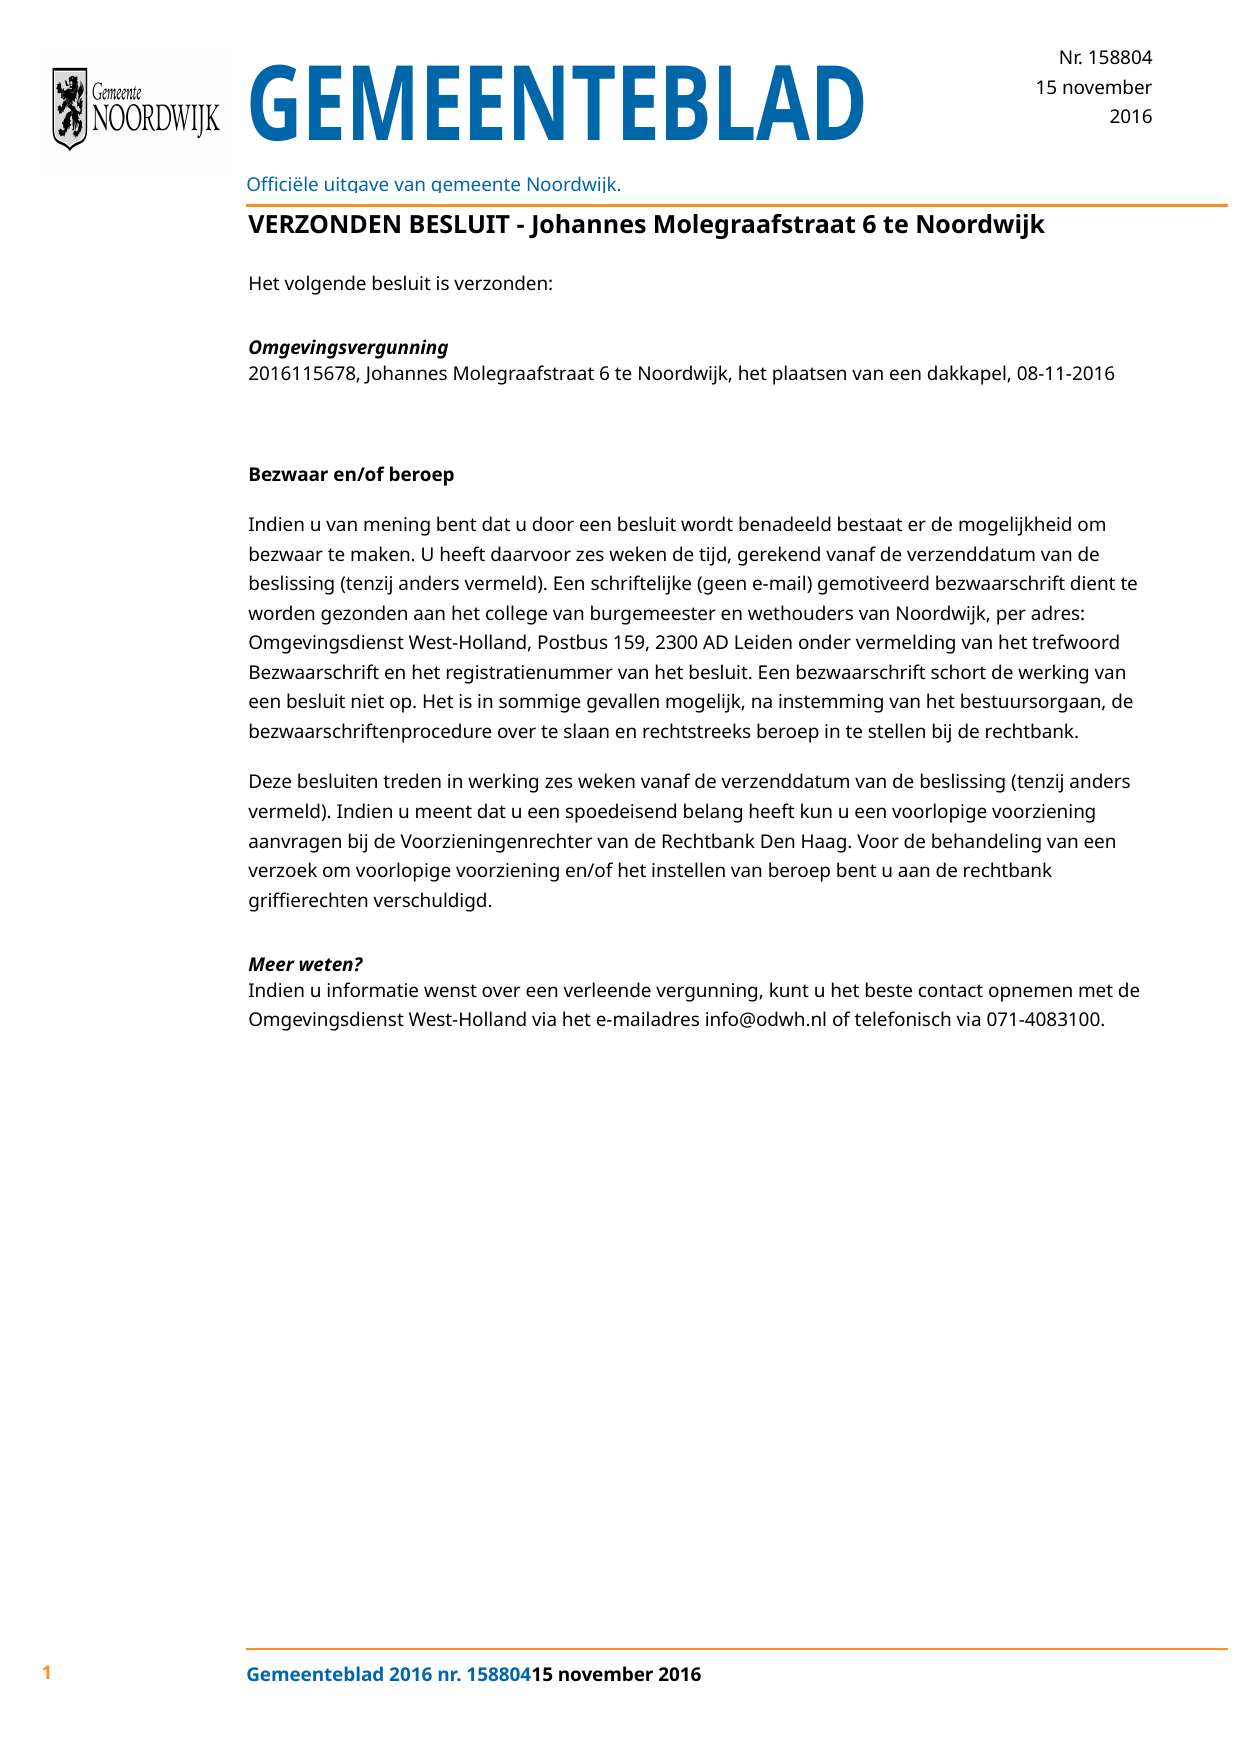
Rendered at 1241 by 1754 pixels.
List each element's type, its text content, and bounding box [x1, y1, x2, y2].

text VERZONDEN BESLUIT - Johannes Molegraafstraat 6 te Noordwijk [248, 207, 1152, 241]
text Meer weten? [248, 951, 1152, 977]
text Deze besluiten treden in werking zes weken vanaf de verzenddatum van de beslissing (tenzij anders vermeld). Indien u meent dat u een spoedeisend belang heeft kun u een voorlopige voorziening aanvragen bij de Voorzieningenrechter van de Rechtbank Den Haag. Voor de behandeling van een verzoek om voorlopige voorziening en/of het instellen van beroep bent u aan de rechtbank griffierechten verschuldigd. [248, 769, 1152, 913]
picture [41, 47, 231, 172]
text Indien u informatie wenst over een verleende vergunning, kunt u het beste contact opnemen met de Omgevingsdienst West-Holland via het e-mailadres info@odwh.nl of telefonisch via 071-4083100. [248, 977, 1152, 1032]
text Indien u van mening bent dat u door een besluit wordt benadeeld bestaat er de mogelijkheid om bezwaar te maken. U heeft daarvoor zes weken de tijd, gerekend vanaf de verzenddatum van de beslissing (tenzij anders vermeld). Een schriftelijke (geen e-mail) gemotiveerd bezwaarschrift dient te worden gezonden aan het college van burgemeester en wethouders van Noordwijk, per adres: Omgevingsdienst West-Holland, Postbus 159, 2300 AD Leiden onder vermelding van het trefwoord Bezwaarschrift en het registratienummer van het besluit. Een bezwaarschrift schort de werking van een besluit niet op. Het is in sommige gevallen mogelijk, na instemming van het bestuursorgaan, de bezwaarschriftenprocedure over te slaan en rechtstreeks beroep in te stellen bij de rechtbank. [248, 511, 1152, 744]
text Omgevingsvergunning [248, 334, 1152, 360]
text Het volgende besluit is verzonden: [248, 270, 1152, 296]
text Bezwaar en/of beroep [248, 461, 1152, 487]
text 2016115678, Johannes Molegraafstraat 6 te Noordwijk, het plaatsen van een dakkapel, 08-11-2016 [248, 360, 1152, 386]
